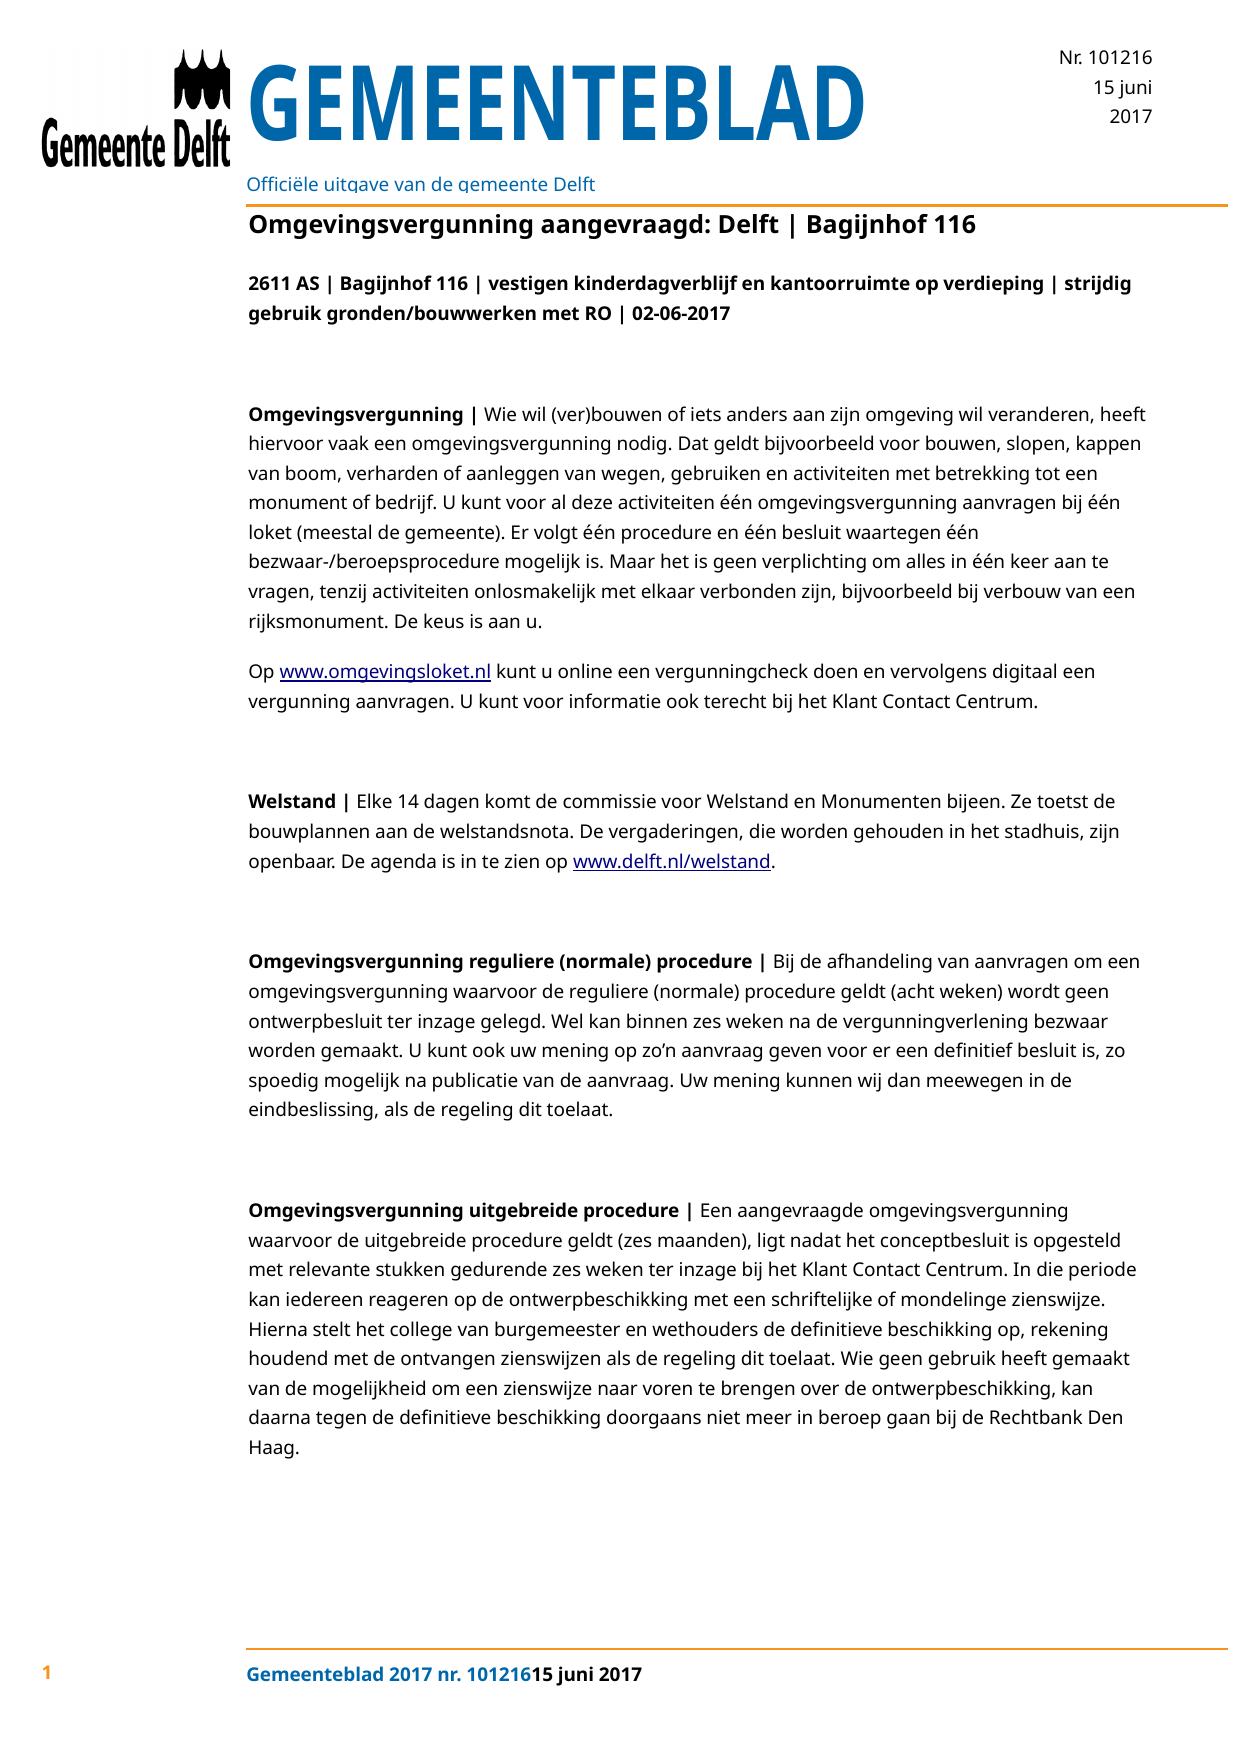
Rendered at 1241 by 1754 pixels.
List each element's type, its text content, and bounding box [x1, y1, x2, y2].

picture [41, 47, 231, 172]
text Omgevingsvergunning | Wie wil (ver)bouwen of iets anders aan zijn omgeving wil veranderen, heeft hiervoor vaak een omgevingsvergunning nodig. Dat geldt bijvoorbeeld voor bouwen, slopen, kappen van boom, verharden of aanleggen van wegen, gebruiken en activiteiten met betrekking tot een monument of bedrijf. U kunt voor al deze activiteiten één omgevingsvergunning aanvragen bij één loket (meestal de gemeente). Er volgt één procedure en één besluit waartegen één bezwaar-/beroepsprocedure mogelijk is. Maar het is geen verplichting om alles in één keer aan te vragen, tenzij activiteiten onlosmakelijk met elkaar verbonden zijn, bijvoorbeeld bij verbouw van een rijksmonument. De keus is aan u. [248, 401, 1152, 633]
text Omgevingsvergunning uitgebreide procedure | Een aangevraagde omgevingsvergunning waarvoor de uitgebreide procedure geldt (zes maanden), ligt nadat het conceptbesluit is opgesteld met relevante stukken gedurende zes weken ter inzage bij het Klant Contact Centrum. In die periode kan iedereen reageren op de ontwerpbeschikking met een schriftelijke of mondelinge zienswijze. Hierna stelt het college van burgemeester en wethouders de definitieve beschikking op, rekening houdend met de ontvangen zienswijzen als de regeling dit toelaat. Wie geen gebruik heeft gemaakt van de mogelijkheid om een zienswijze naar voren te brengen over de ontwerpbeschikking, kan daarna tegen de definitieve beschikking doorgaans niet meer in beroep gaan bij de Rechtbank Den Haag. [248, 1197, 1152, 1460]
text Omgevingsvergunning aangevraagd: Delft | Bagijnhof 116 [248, 207, 1152, 241]
text Op www.omgevingsloket.nl kunt u online een vergunningcheck doen en vervolgens digitaal een vergunning aanvragen. U kunt voor informatie ook terecht bij het Klant Contact Centrum. [248, 658, 1152, 713]
text 2611 AS | Bagijnhof 116 | vestigen kinderdagverblijf en kantoorruimte op verdieping | strijdig gebruik gronden/bouwwerken met RO | 02-06-2017 [248, 270, 1152, 326]
text Omgevingsvergunning reguliere (normale) procedure | Bij de afhandeling van aanvragen om een omgevingsvergunning waarvoor de reguliere (normale) procedure geldt (acht weken) wordt geen ontwerpbesluit ter inzage gelegd. Wel kan binnen zes weken na de vergunningverlening bezwaar worden gemaakt. U kunt ook uw mening op zo’n aanvraag geven voor er een definitief besluit is, zo spoedig mogelijk na publicatie van de aanvraag. Uw mening kunnen wij dan meewegen in de eindbeslissing, als de regeling dit toelaat. [248, 949, 1152, 1122]
text Welstand | Elke 14 dagen komt de commissie voor Welstand en Monumenten bijeen. Ze toetst de bouwplannen aan de welstandsnota. De vergaderingen, die worden gehouden in het stadhuis, zijn openbaar. De agenda is in te zien op www.delft.nl/welstand. [248, 789, 1152, 873]
